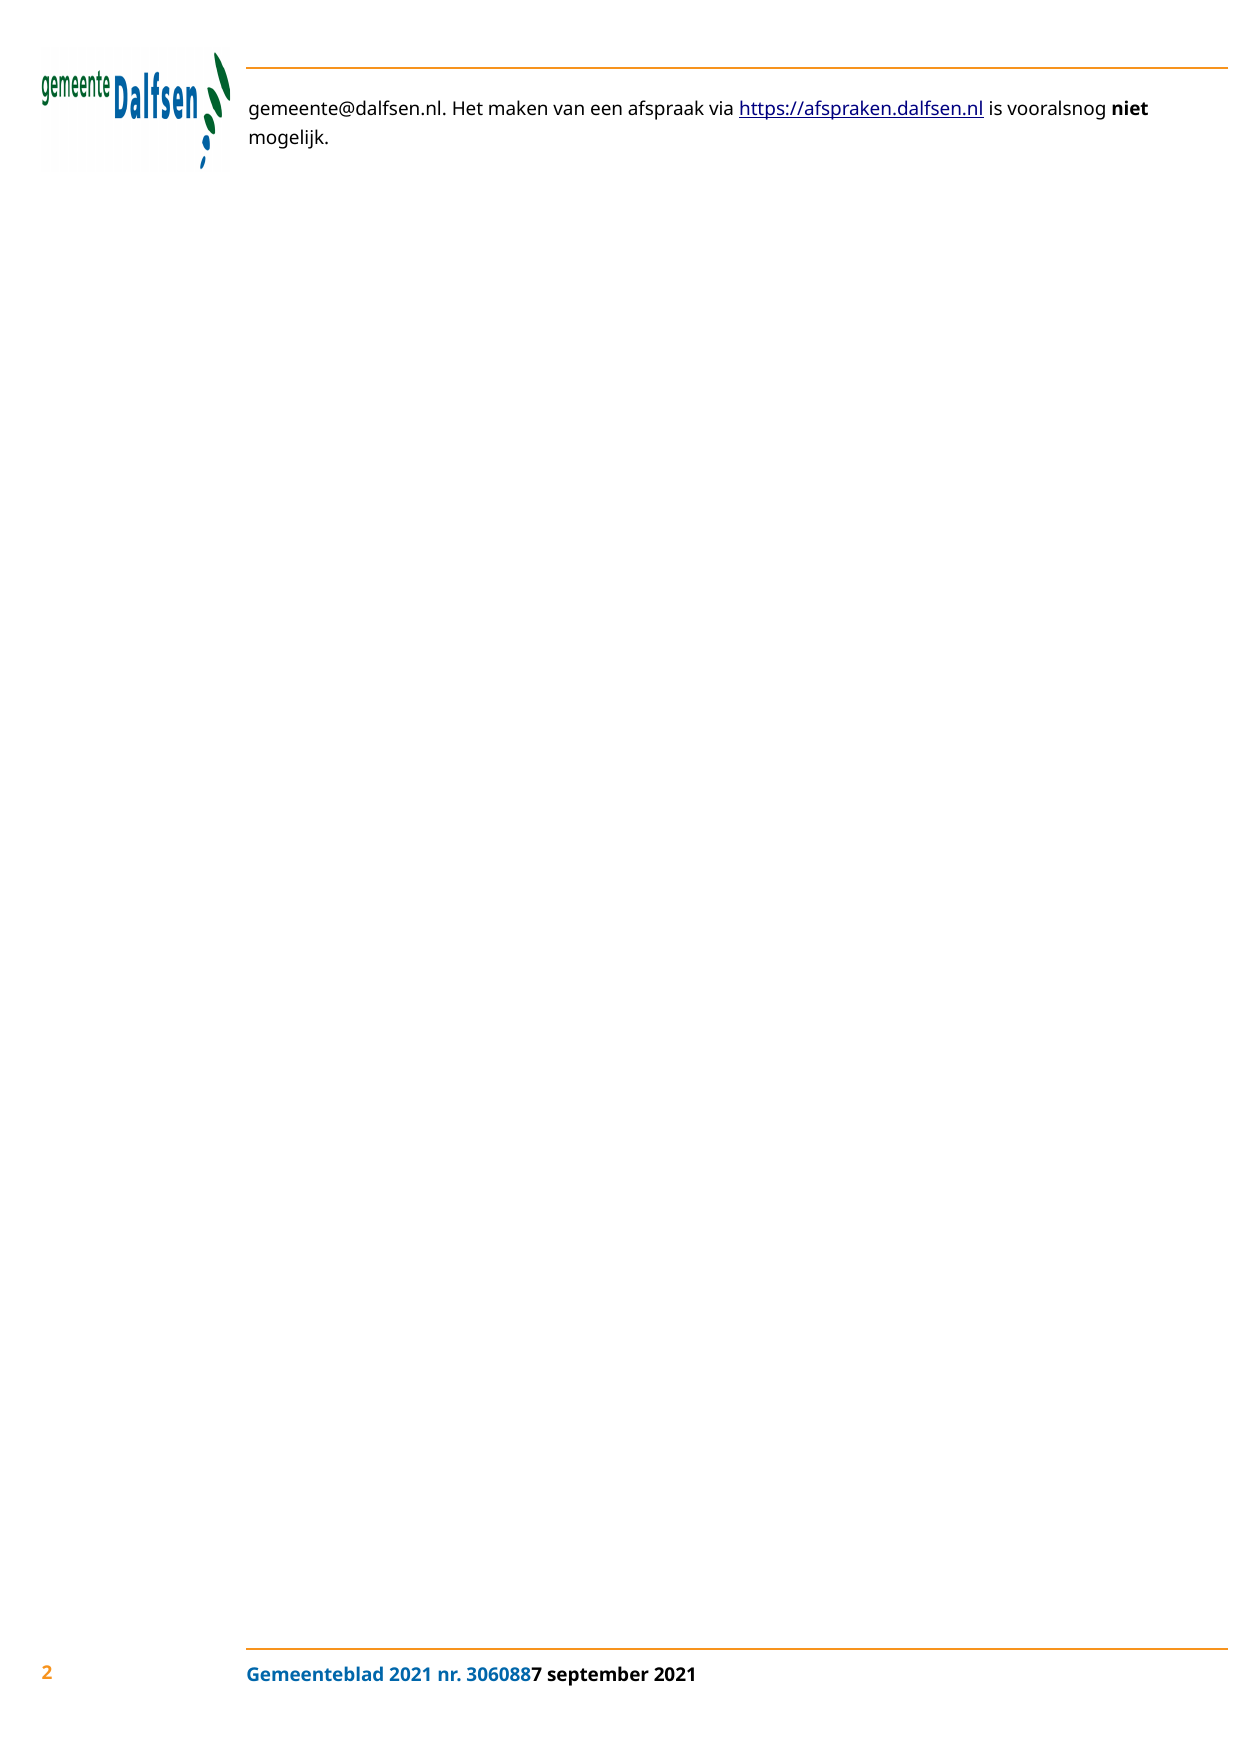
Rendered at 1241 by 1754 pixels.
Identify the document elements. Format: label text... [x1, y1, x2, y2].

text gemeente@dalfsen.nl. Het maken van een afspraak via https://afspraken.dalfsen.nl is vooralsnog niet mogelijk. [248, 95, 1152, 150]
picture [41, 47, 231, 172]
